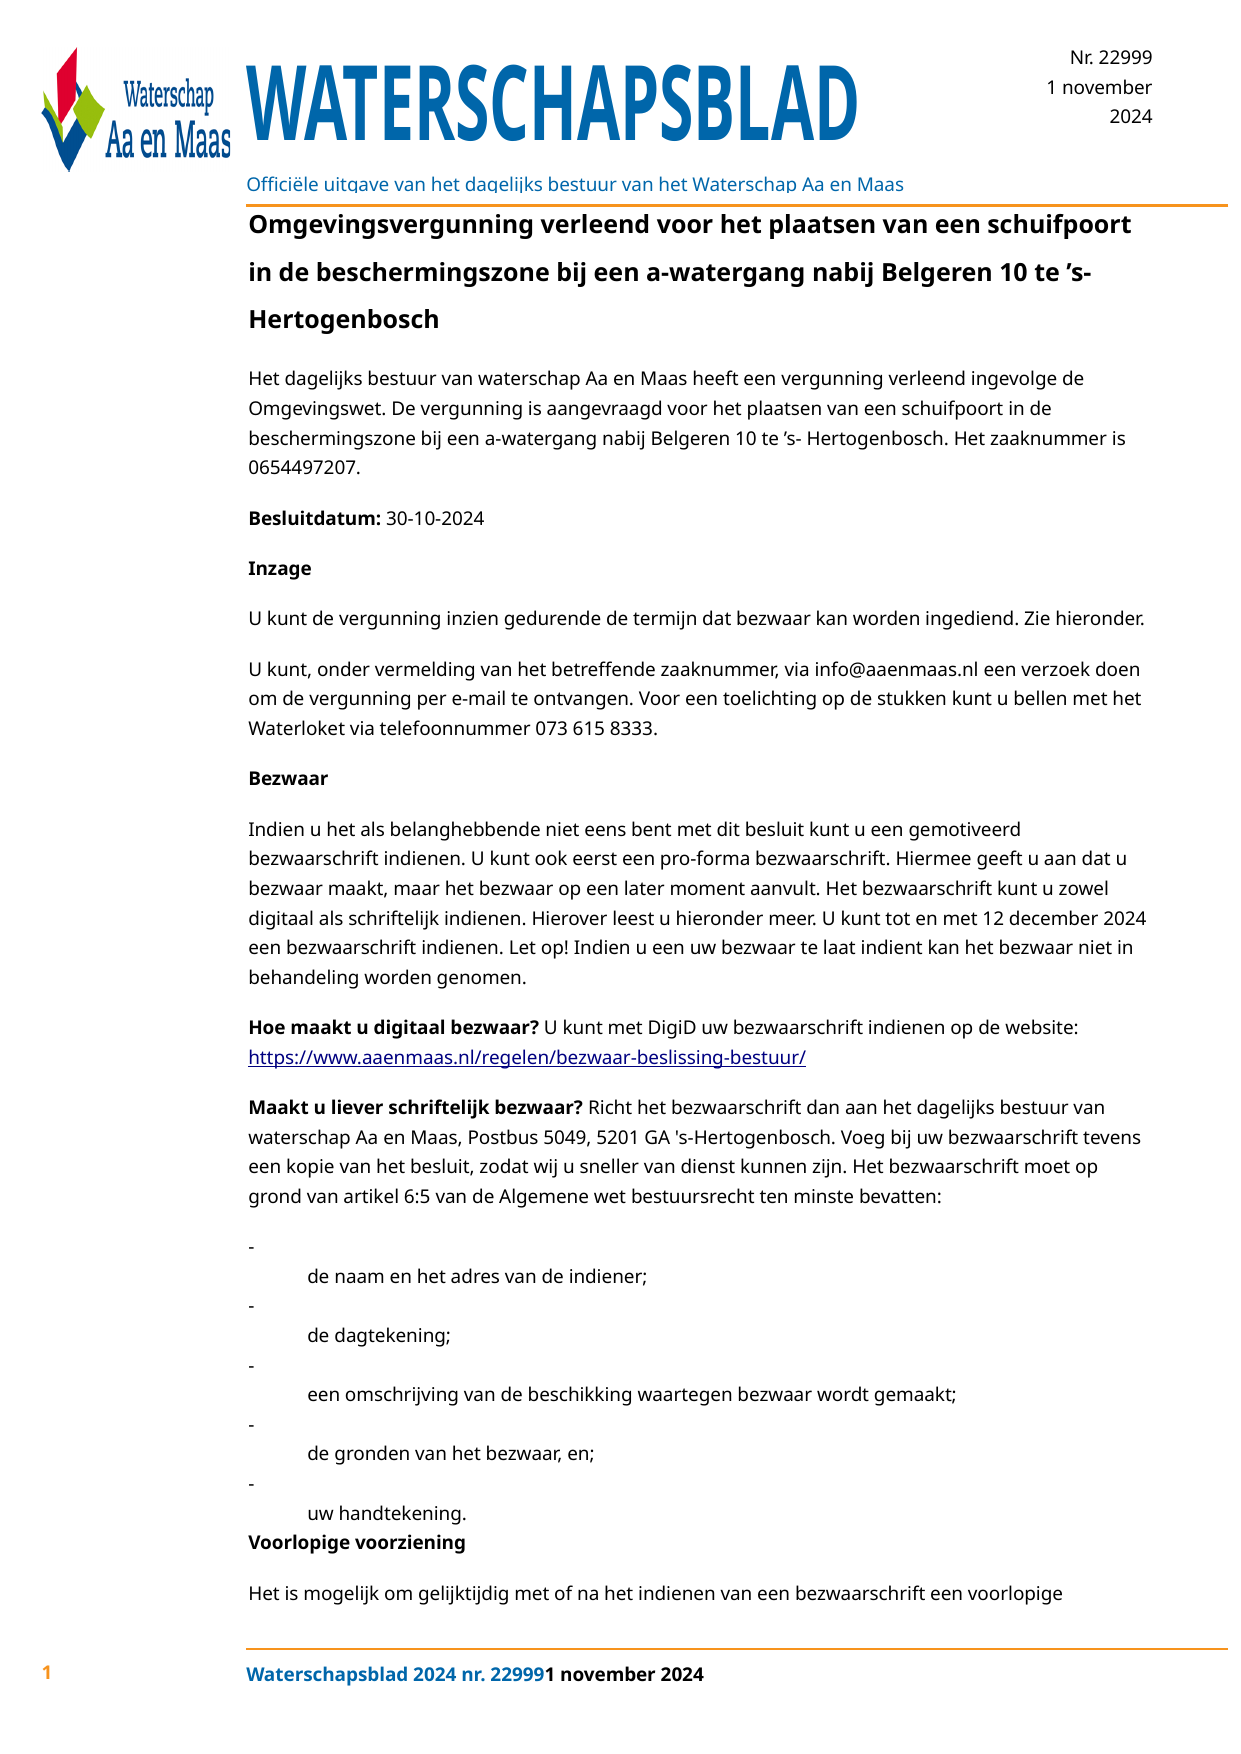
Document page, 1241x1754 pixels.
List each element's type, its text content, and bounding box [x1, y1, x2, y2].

list de gronden van het bezwaar, en; [248, 1441, 1152, 1466]
list de dagtekening; [248, 1322, 1152, 1348]
text Maakt u liever schriftelijk bezwaar? Richt het bezwaarschrift dan aan het dagelijks bestuur van waterschap Aa en Maas, Postbus 5049, 5201 GA 's-Hertogenbosch. Voeg bij uw bezwaarschrift tevens een kopie van het besluit, zodat wij u sneller van dienst kunnen zijn. Het bezwaarschrift moet op grond van artikel 6:5 van de Algemene wet bestuursrecht ten minste bevatten: [248, 1094, 1152, 1209]
text Voorlopige voorziening [248, 1529, 1152, 1555]
list een omschrijving van de beschikking waartegen bezwaar wordt gemaakt; [248, 1381, 1152, 1407]
text U kunt de vergunning inzien gedurende de termijn dat bezwaar kan worden ingediend. Zie hieronder. [248, 606, 1152, 631]
text Hoe maakt u digitaal bezwaar? U kunt met DigiD uw bezwaarschrift indienen op de website: https://www.aaenmaas.nl/regelen/bezwaar-beslissing-bestuur/ [248, 1014, 1152, 1069]
list de naam en het adres van de indiener; [248, 1263, 1152, 1289]
text Inzage [248, 555, 1152, 581]
text Indien u het als belanghebbende niet eens bent met dit besluit kunt u een gemotiveerd bezwaarschrift indienen. U kunt ook eerst een pro-forma bezwaarschrift. Hiermee geeft u aan dat u bezwaar maakt, maar het bezwaar op een later moment aanvult. Het bezwaarschrift kunt u zowel digitaal als schriftelijk indienen. Hierover leest u hieronder meer. U kunt tot en met 12 december 2024 een bezwaarschrift indienen. Let op! Indien u een uw bezwaar te laat indient kan het bezwaar niet in behandeling worden genomen. [248, 816, 1152, 989]
text Het is mogelijk om gelijktijdig met of na het indienen van een bezwaarschrift een voorlopige [248, 1580, 1152, 1605]
text Het dagelijks bestuur van waterschap Aa en Maas heeft een vergunning verleend ingevolge de Omgevingswet. De vergunning is aangevraagd voor het plaatsen van een schuifpoort in de beschermingszone bij een a-watergang nabij Belgeren 10 te ’s- Hertogenbosch. Het zaaknummer is 0654497207. [248, 366, 1152, 480]
list uw handtekening. [248, 1500, 1152, 1525]
text U kunt, onder vermelding van het betreffende zaaknummer, via info@aaenmaas.nl een verzoek doen om de vergunning per e-mail te ontvangen. Voor een toelichting op de stukken kunt u bellen met het Waterloket via telefoonnummer 073 615 8333. [248, 656, 1152, 741]
text Besluitdatum: 30-10-2024 [248, 505, 1152, 530]
text Omgevingsvergunning verleend voor het plaatsen van een schuifpoort in de beschermingszone bij een a-watergang nabij Belgeren 10 te ’s- Hertogenbosch [248, 207, 1152, 336]
picture [41, 47, 231, 172]
text Bezwaar [248, 766, 1152, 791]
